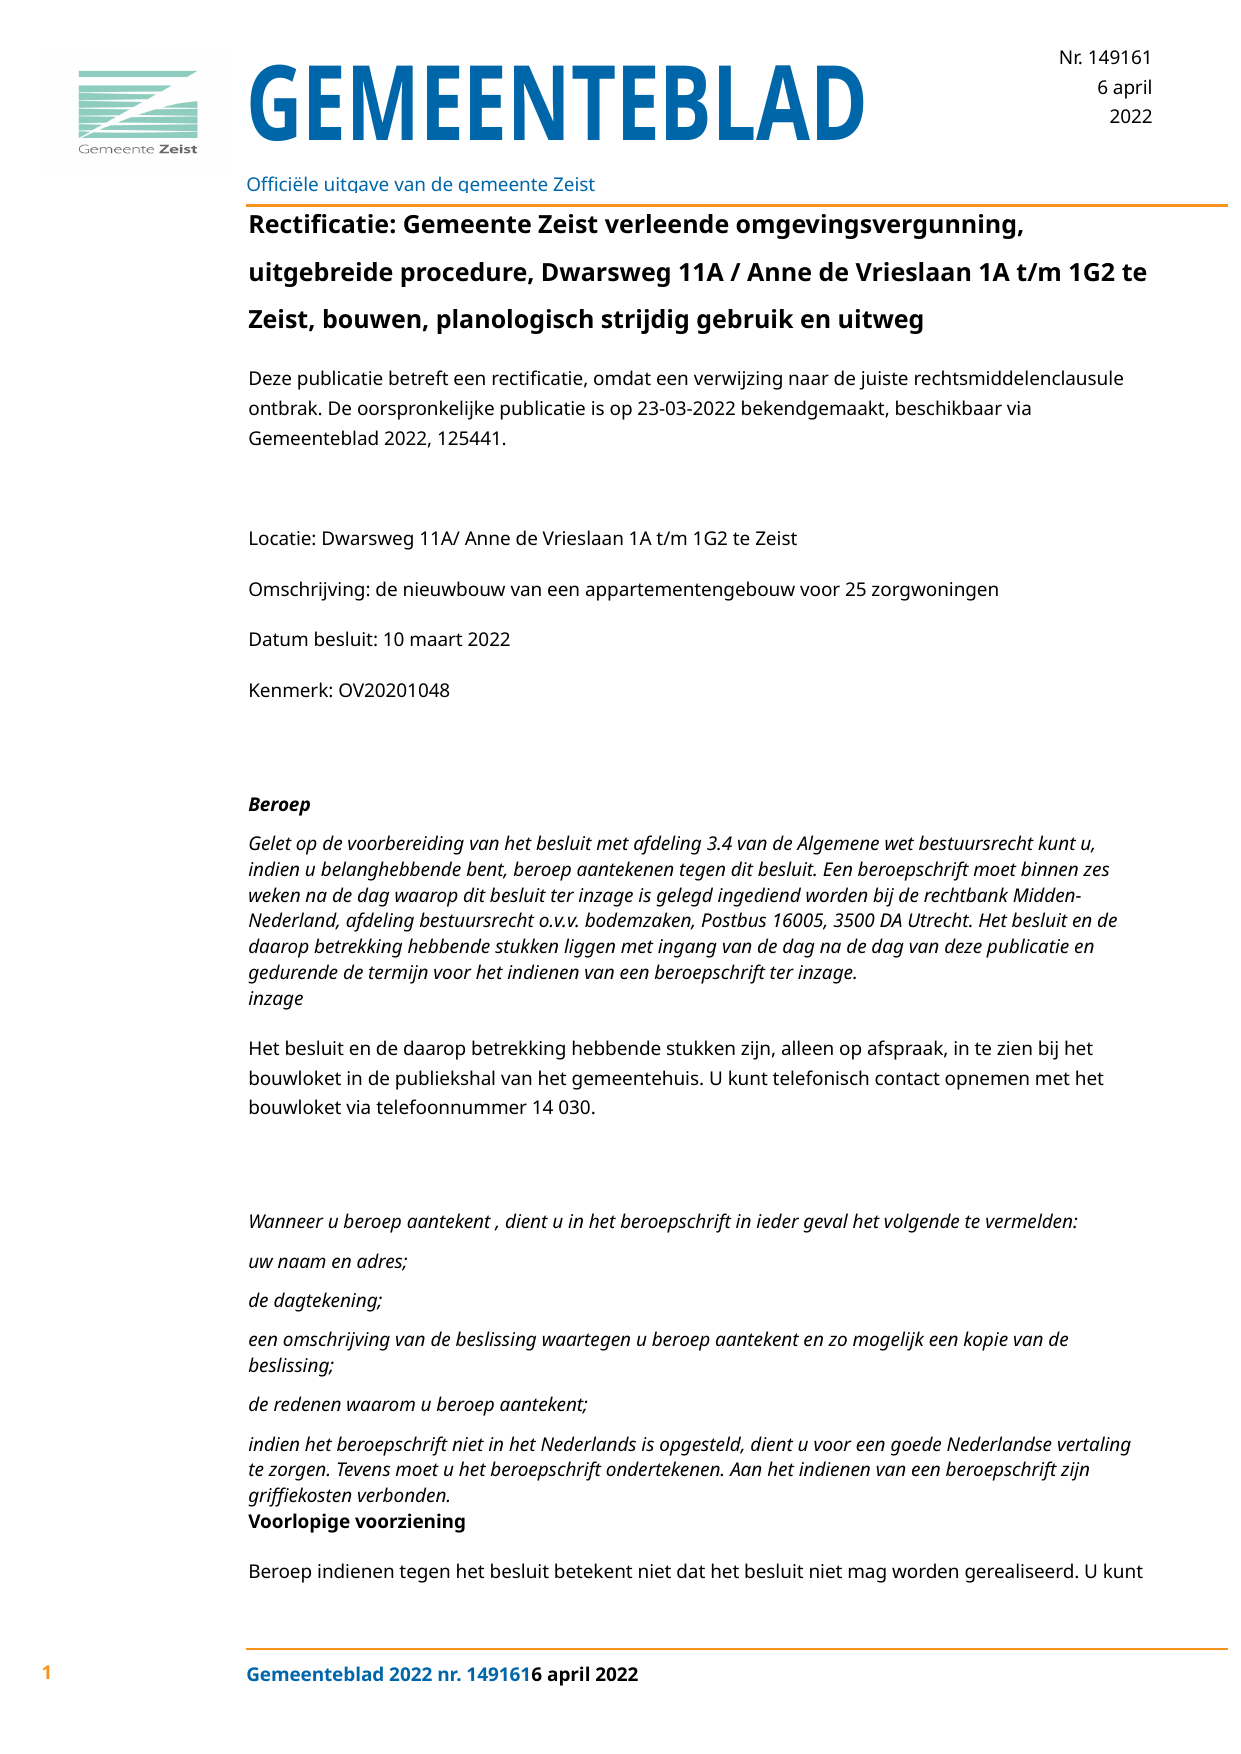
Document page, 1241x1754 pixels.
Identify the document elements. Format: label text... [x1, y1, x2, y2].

text een omschrijving van de beslissing waartegen u beroep aantekent en zo mogelijk een kopie van de beslissing; [248, 1327, 1152, 1378]
text uw naam en adres; [248, 1248, 1152, 1274]
text Kenmerk: OV20201048 [248, 677, 1152, 702]
text indien het beroepschrift niet in het Nederlands is opgesteld, dient u voor een goede Nederlandse vertaling te zorgen. Tevens moet u het beroepschrift ondertekenen. Aan het indienen van een beroepschrift zijn griffiekosten verbonden. [248, 1431, 1152, 1508]
text inzage [248, 985, 1152, 1011]
text Omschrijving: de nieuwbouw van een appartementengebouw voor 25 zorgwoningen [248, 576, 1152, 602]
text Locatie: Dwarsweg 11A/ Anne de Vrieslaan 1A t/m 1G2 te Zeist [248, 526, 1152, 551]
picture [41, 47, 231, 172]
text Datum besluit: 10 maart 2022 [248, 626, 1152, 652]
text Deze publicatie betreft een rectificatie, omdat een verwijzing naar de juiste rechtsmiddelenclausule ontbrak. De oorspronkelijke publicatie is op 23-03-2022 bekendgemaakt, beschikbaar via Gemeenteblad 2022, 125441. [248, 366, 1152, 450]
text Wanneer u beroep aantekent , dient u in het beroepschrift in ieder geval het volgende te vermelden: [248, 1209, 1152, 1234]
text Beroep indienen tegen het besluit betekent niet dat het besluit niet mag worden gerealiseerd. U kunt [248, 1558, 1152, 1584]
text Voorlopige voorziening [248, 1508, 1152, 1534]
text Het besluit en de daarop betrekking hebbende stukken zijn, alleen op afspraak, in te zien bij het bouwloket in de publiekshal van het gemeentehuis. U kunt telefonisch contact opnemen met het bouwloket via telefoonnummer 14 030. [248, 1035, 1152, 1120]
text de redenen waarom u beroep aantekent; [248, 1392, 1152, 1417]
text de dagtekening; [248, 1287, 1152, 1313]
text Rectificatie: Gemeente Zeist verleende omgevingsvergunning, uitgebreide procedure, Dwarsweg 11A / Anne de Vrieslaan 1A t/m 1G2 te Zeist, bouwen, planologisch strijdig gebruik en uitweg [248, 207, 1152, 336]
text Gelet op de voorbereiding van het besluit met afdeling 3.4 van de Algemene wet bestuursrecht kunt u, indien u belanghebbende bent, beroep aantekenen tegen dit besluit. Een beroepschrift moet binnen zes weken na de dag waarop dit besluit ter inzage is gelegd ingediend worden bij de rechtbank Midden-Nederland, afdeling bestuursrecht o.v.v. bodemzaken, Postbus 16005, 3500 DA Utrecht. Het besluit en de daarop betrekking hebbende stukken liggen met ingang van de dag na de dag van deze publicatie en gedurende de termijn voor het indienen van een beroepschrift ter inzage. [248, 830, 1152, 985]
text Beroep [248, 791, 1152, 817]
